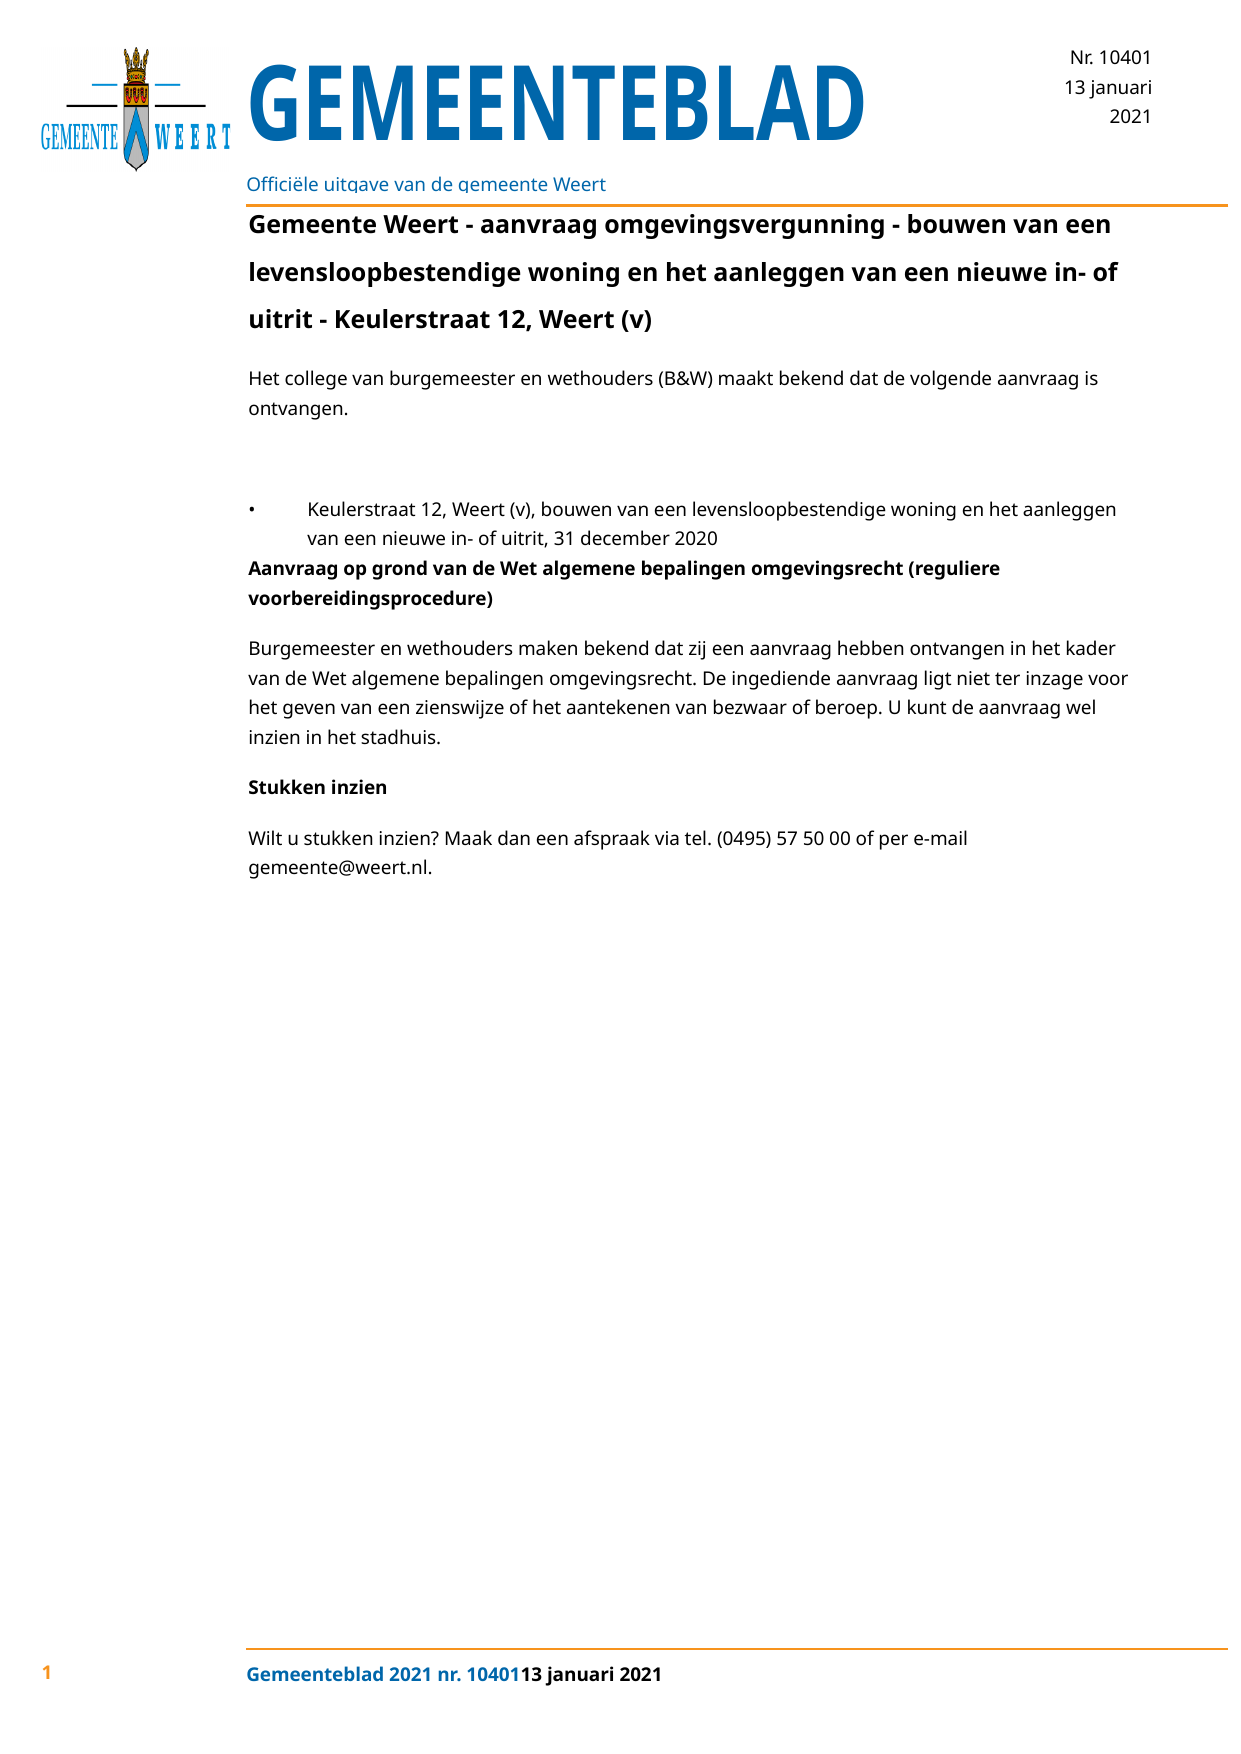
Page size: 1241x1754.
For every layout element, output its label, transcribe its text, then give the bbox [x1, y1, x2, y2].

text Wilt u stukken inzien? Maak dan een afspraak via tel. (0495) 57 50 00 of per e-mail gemeente@weert.nl. [248, 825, 1152, 880]
picture [41, 47, 231, 172]
text Burgemeester en wethouders maken bekend dat zij een aanvraag hebben ontvangen in het kader van de Wet algemene bepalingen omgevingsrecht. De ingediende aanvraag ligt niet ter inzage voor het geven van een zienswijze of het aantekenen van bezwaar of beroep. U kunt de aanvraag wel inzien in het stadhuis. [248, 635, 1152, 749]
text Gemeente Weert - aanvraag omgevingsvergunning - bouwen van een levensloopbestendige woning en het aanleggen van een nieuwe in- of uitrit - Keulerstraat 12, Weert (v) [248, 207, 1152, 336]
text Het college van burgemeester en wethouders (B&W) maakt bekend dat de volgende aanvraag is ontvangen. [248, 366, 1152, 421]
text Aanvraag op grond van de Wet algemene bepalingen omgevingsrecht (reguliere voorbereidingsprocedure) [248, 555, 1152, 610]
list Keulerstraat 12, Weert (v), bouwen van een levensloopbestendige woning en het aanleggen van een nieuwe in- of uitrit, 31 december 2020 [248, 496, 1152, 551]
text Stukken inzien [248, 774, 1152, 800]
